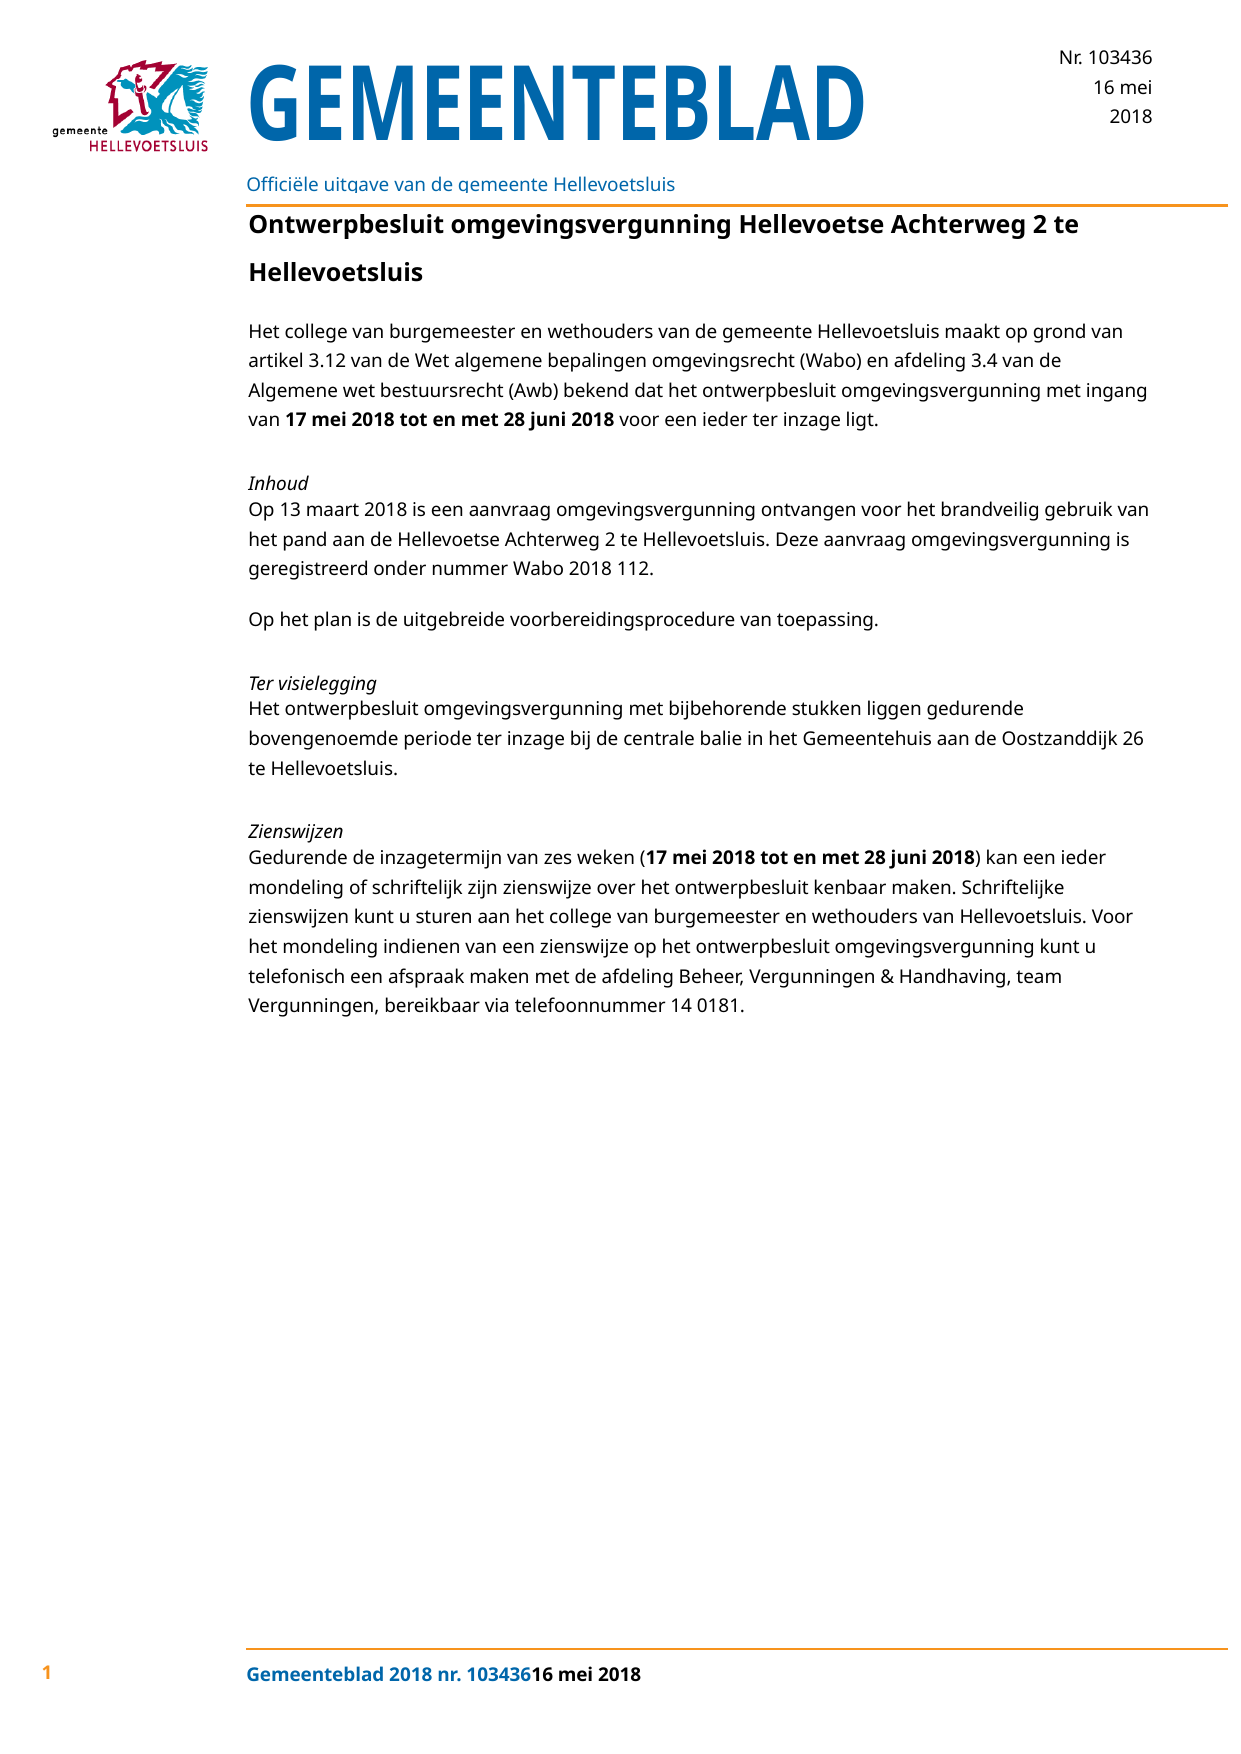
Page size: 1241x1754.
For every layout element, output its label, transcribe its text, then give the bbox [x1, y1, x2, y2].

text Zienswijzen [248, 819, 1152, 844]
picture [41, 47, 231, 172]
text Het ontwerpbesluit omgevingsvergunning met bijbehorende stukken liggen gedurende bovengenoemde periode ter inzage bij de centrale balie in het Gemeentehuis aan de Oostzanddijk 26 te Hellevoetsluis. [248, 696, 1152, 781]
text Gedurende de inzagetermijn van zes weken (17 mei 2018 tot en met 28 juni 2018) kan een ieder mondeling of schriftelijk zijn zienswijze over het ontwerpbesluit kenbaar maken. Schriftelijke zienswijzen kunt u sturen aan het college van burgemeester en wethouders van Hellevoetsluis. Voor het mondeling indienen van een zienswijze op het ontwerpbesluit omgevingsvergunning kunt u telefonisch een afspraak maken met de afdeling Beheer, Vergunningen & Handhaving, team Vergunningen, bereikbaar via telefoonnummer 14 0181. [248, 844, 1152, 1018]
text Inhoud [248, 471, 1152, 496]
text Ter visielegging [248, 670, 1152, 696]
text Op het plan is de uitgebreide voorbereidingsprocedure van toepassing. [248, 606, 1152, 632]
text Op 13 maart 2018 is een aanvraag omgevingsvergunning ontvangen voor het brandveilig gebruik van het pand aan de Hellevoetse Achterweg 2 te Hellevoetsluis. Deze aanvraag omgevingsvergunning is geregistreerd onder nummer Wabo 2018 112. [248, 496, 1152, 581]
text Het college van burgemeester en wethouders van de gemeente Hellevoetsluis maakt op grond van artikel 3.12 van de Wet algemene bepalingen omgevingsrecht (Wabo) en afdeling 3.4 van de Algemene wet bestuursrecht (Awb) bekend dat het ontwerpbesluit omgevingsvergunning met ingang van 17 mei 2018 tot en met 28 juni 2018 voor een ieder ter inzage ligt. [248, 318, 1152, 432]
text Ontwerpbesluit omgevingsvergunning Hellevoetse Achterweg 2 te Hellevoetsluis [248, 207, 1152, 288]
